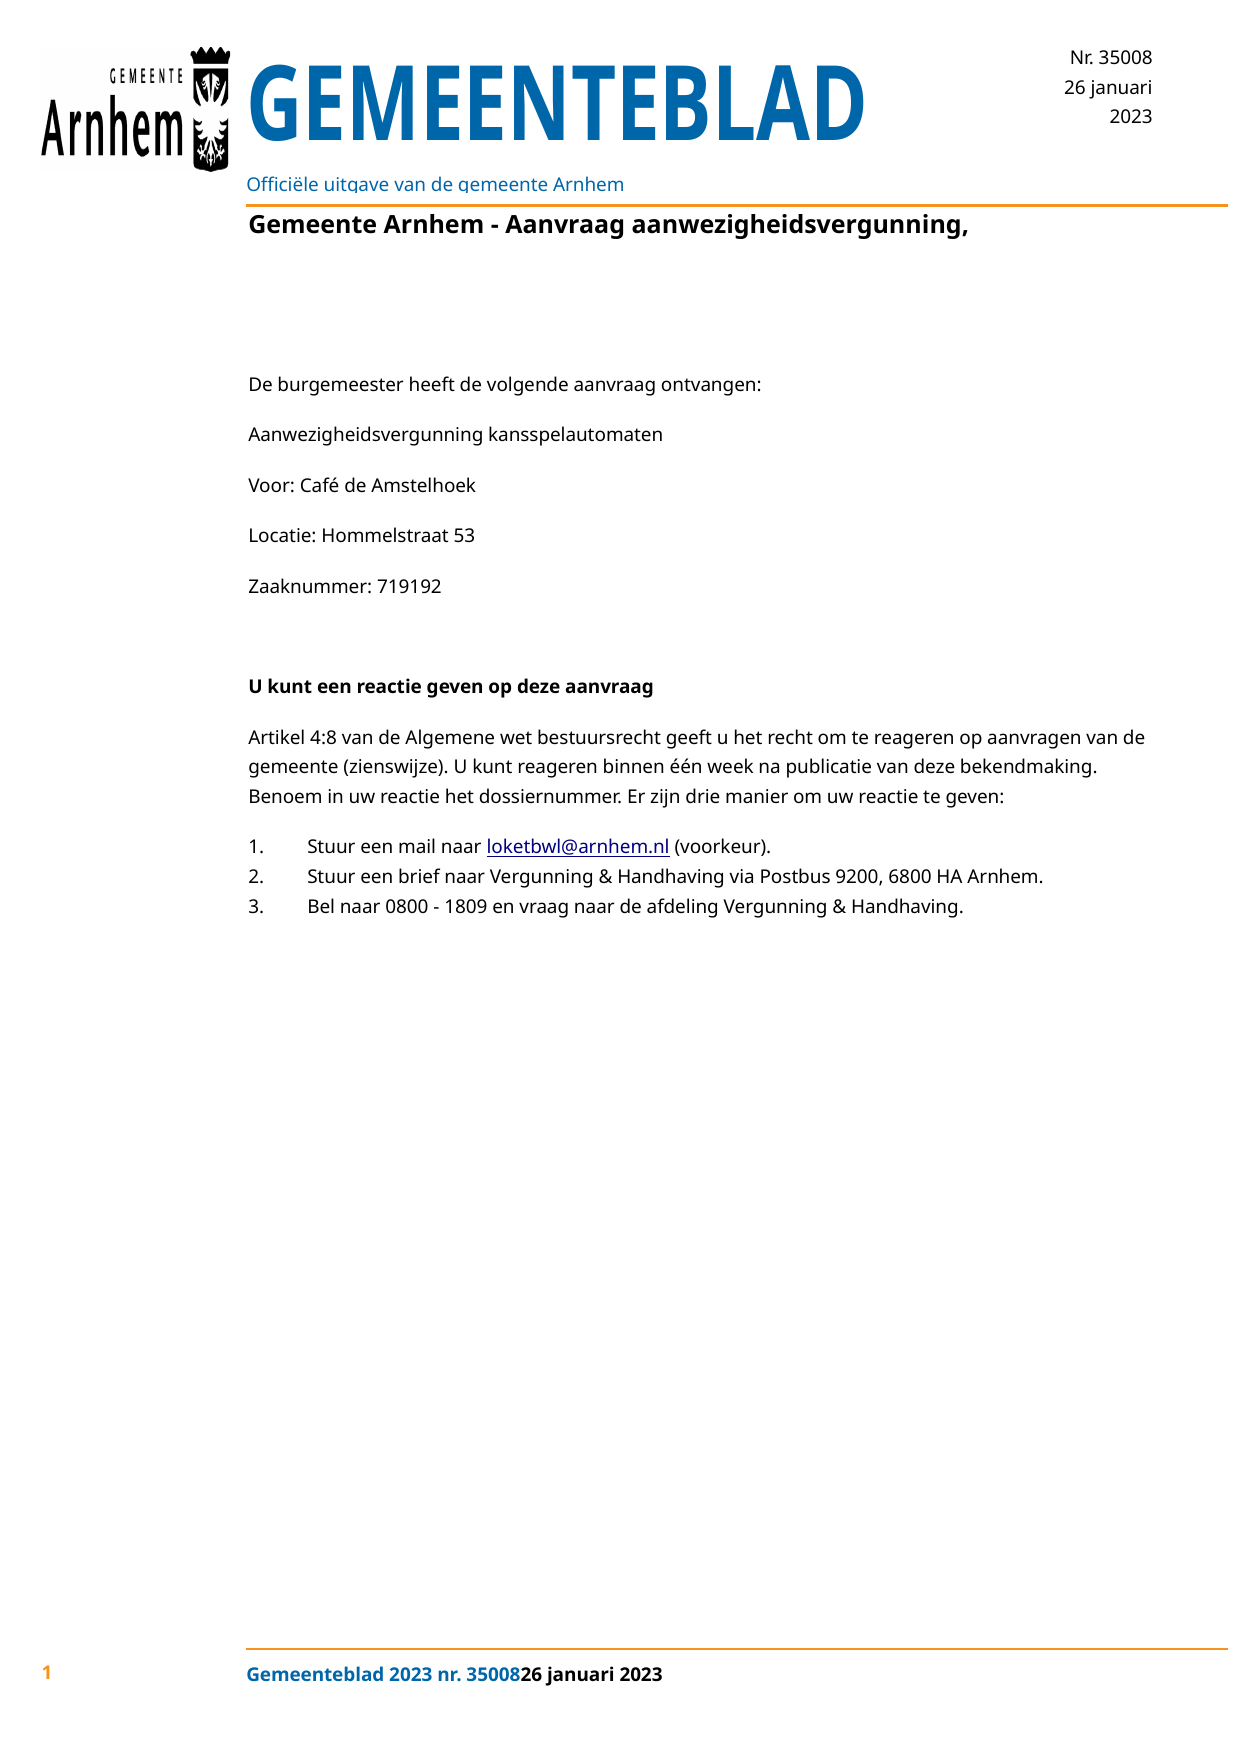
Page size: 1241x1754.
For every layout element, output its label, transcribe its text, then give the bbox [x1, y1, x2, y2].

text Artikel 4:8 van de Algemene wet bestuursrecht geeft u het recht om te reageren op aanvragen van de gemeente (zienswijze). U kunt reageren binnen één week na publicatie van deze bekendmaking. Benoem in uw reactie het dossiernummer. Er zijn drie manier om uw reactie te geven: [248, 724, 1152, 809]
picture [41, 47, 231, 172]
text Gemeente Arnhem - Aanvraag aanwezigheidsvergunning, [248, 207, 1152, 241]
list Stuur een brief naar Vergunning & Handhaving via Postbus 9200, 6800 HA Arnhem. [248, 863, 1152, 889]
text U kunt een reactie geven op deze aanvraag [248, 674, 1152, 699]
text Voor: Café de Amstelhoek [248, 472, 1152, 498]
text Aanwezigheidsvergunning kansspelautomaten [248, 422, 1152, 447]
text Zaaknummer: 719192 [248, 573, 1152, 598]
text Locatie: Hommelstraat 53 [248, 522, 1152, 548]
list Stuur een mail naar loketbwl@arnhem.nl (voorkeur). [248, 834, 1152, 859]
list Bel naar 0800 - 1809 en vraag naar de afdeling Vergunning & Handhaving. [248, 893, 1152, 918]
text De burgemeester heeft de volgende aanvraag ontvangen: [248, 371, 1152, 397]
